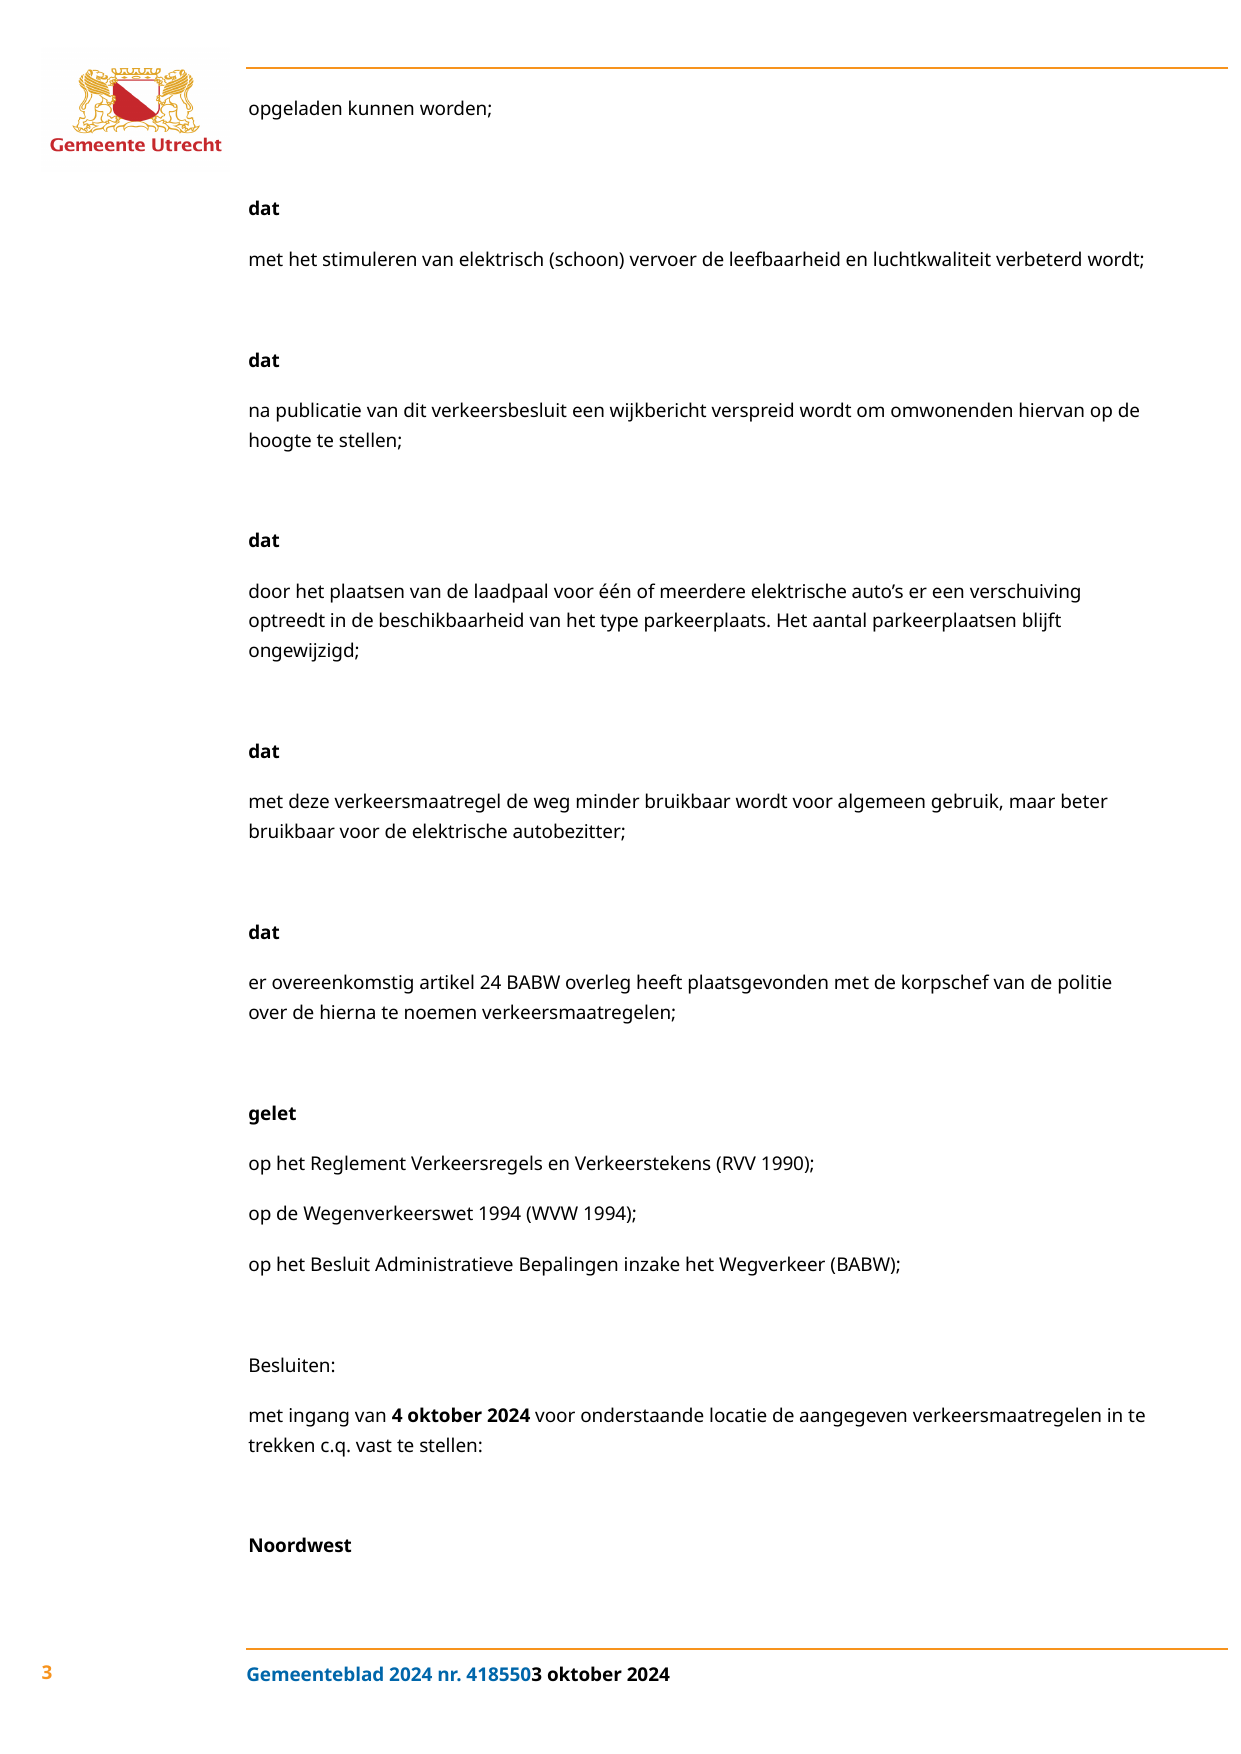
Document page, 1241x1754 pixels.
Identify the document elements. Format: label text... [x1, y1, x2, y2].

text op het Besluit Administratieve Bepalingen inzake het Wegverkeer (BABW); [248, 1251, 1152, 1277]
text Besluiten: [248, 1352, 1152, 1378]
text er overeenkomstig artikel 24 BABW overleg heeft plaatsgevonden met de korpschef van de politie over de hierna te noemen verkeersmaatregelen; [248, 969, 1152, 1025]
text met ingang van 4 oktober 2024 voor onderstaande locatie de aangegeven verkeersmaatregelen in te trekken c.q. vast te stellen: [248, 1402, 1152, 1458]
text dat [248, 528, 1152, 553]
text dat [248, 196, 1152, 221]
text door het plaatsen van de laadpaal voor één of meerdere elektrische auto’s er een verschuiving optreedt in de beschikbaarheid van het type parkeerplaats. Het aantal parkeerplaatsen blijft ongewijzigd; [248, 578, 1152, 663]
text dat [248, 347, 1152, 373]
text met het stimuleren van elektrisch (schoon) vervoer de leefbaarheid en luchtkwaliteit verbeterd wordt; [248, 246, 1152, 272]
text met deze verkeersmaatregel de weg minder bruikbaar wordt voor algemeen gebruik, maar beter bruikbaar voor de elektrische autobezitter; [248, 788, 1152, 844]
text gelet [248, 1100, 1152, 1126]
text dat [248, 919, 1152, 945]
picture [41, 47, 231, 172]
text op de Wegenverkeerswet 1994 (WVW 1994); [248, 1201, 1152, 1226]
text dat [248, 738, 1152, 764]
text opgeladen kunnen worden; [248, 95, 1152, 121]
text op het Reglement Verkeersregels en Verkeerstekens (RVV 1990); [248, 1150, 1152, 1176]
text na publicatie van dit verkeersbesluit een wijkbericht verspreid wordt om omwonenden hiervan op de hoogte te stellen; [248, 397, 1152, 453]
text Noordwest [248, 1533, 1152, 1558]
